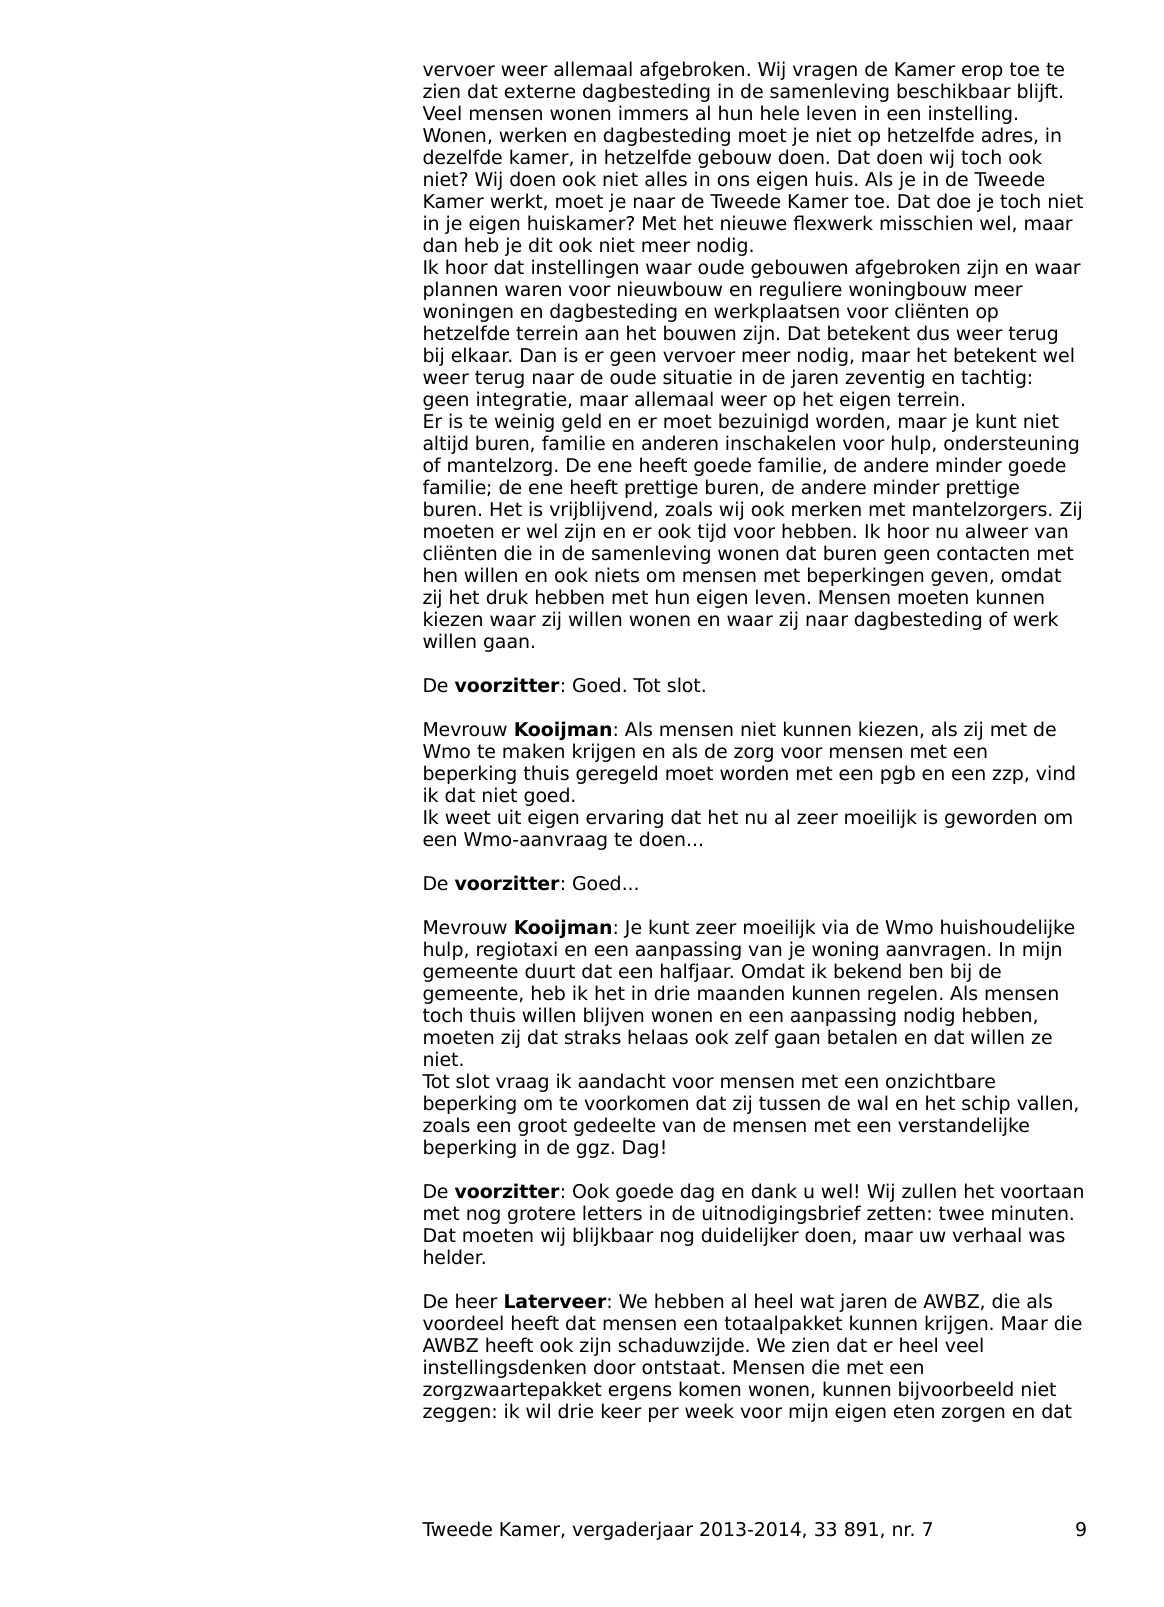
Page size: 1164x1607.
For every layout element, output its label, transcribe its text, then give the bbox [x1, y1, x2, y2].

text vervoer weer allemaal afgebroken. Wij vragen de Kamer erop toe te zien dat externe dagbesteding in de samenleving beschikbaar blijft. Veel mensen wonen immers al hun hele leven in een instelling. Wonen, werken en dagbesteding moet je niet op hetzelfde adres, in dezelfde kamer, in hetzelfde gebouw doen. Dat doen wij toch ook niet? Wij doen ook niet alles in ons eigen huis. Als je in de Tweede Kamer werkt, moet je naar de Tweede Kamer toe. Dat doe je toch niet in je eigen huiskamer? Met het nieuwe flexwerk misschien wel, maar dan heb je dit ook niet meer nodig. [422, 59, 1087, 257]
text Ik hoor dat instellingen waar oude gebouwen afgebroken zijn en waar plannen waren voor nieuwbouw en reguliere woningbouw meer woningen en dagbesteding en werkplaatsen voor cliënten op hetzelfde terrein aan het bouwen zijn. Dat betekent dus weer terug bij elkaar. Dan is er geen vervoer meer nodig, maar het betekent wel weer terug naar de oude situatie in de jaren zeventig en tachtig: geen integratie, maar allemaal weer op het eigen terrein. [422, 257, 1087, 411]
text Ik weet uit eigen ervaring dat het nu al zeer moeilijk is geworden om een Wmo-aanvraag te doen... [422, 807, 1087, 851]
text Mevrouw Kooijman: Als mensen niet kunnen kiezen, als zij met de Wmo te maken krijgen en als de zorg voor mensen met een beperking thuis geregeld moet worden met een pgb en een zzp, vind ik dat niet goed. [422, 719, 1087, 807]
text De voorzitter: Ook goede dag en dank u wel! Wij zullen het voortaan met nog grotere letters in de uitnodigingsbrief zetten: twee minuten. Dat moeten wij blijkbaar nog duidelijker doen, maar uw verhaal was helder. [422, 1181, 1087, 1269]
text De voorzitter: Goed. Tot slot. [422, 675, 1087, 697]
text Tot slot vraag ik aandacht voor mensen met een onzichtbare beperking om te voorkomen dat zij tussen de wal en het schip vallen, zoals een groot gedeelte van de mensen met een verstandelijke beperking in de ggz. Dag! [422, 1071, 1087, 1159]
text Mevrouw Kooijman: Je kunt zeer moeilijk via de Wmo huishoudelijke hulp, regiotaxi en een aanpassing van je woning aanvragen. In mijn gemeente duurt dat een halfjaar. Omdat ik bekend ben bij de gemeente, heb ik het in drie maanden kunnen regelen. Als mensen toch thuis willen blijven wonen en een aanpassing nodig hebben, moeten zij dat straks helaas ook zelf gaan betalen en dat willen ze niet. [422, 917, 1087, 1071]
text De heer Laterveer: We hebben al heel wat jaren de AWBZ, die als voordeel heeft dat mensen een totaalpakket kunnen krijgen. Maar die AWBZ heeft ook zijn schaduwzijde. We zien dat er heel veel instellingsdenken door ontstaat. Mensen die met een zorgzwaartepakket ergens komen wonen, kunnen bijvoorbeeld niet zeggen: ik wil drie keer per week voor mijn eigen eten zorgen en dat [422, 1291, 1087, 1423]
text De voorzitter: Goed... [422, 873, 1087, 895]
text Er is te weinig geld en er moet bezuinigd worden, maar je kunt niet altijd buren, familie en anderen inschakelen voor hulp, ondersteuning of mantelzorg. De ene heeft goede familie, de andere minder goede familie; de ene heeft prettige buren, de andere minder prettige buren. Het is vrijblijvend, zoals wij ook merken met mantelzorgers. Zij moeten er wel zijn en er ook tijd voor hebben. Ik hoor nu alweer van cliënten die in de samenleving wonen dat buren geen contacten met hen willen en ook niets om mensen met beperkingen geven, omdat zij het druk hebben met hun eigen leven. Mensen moeten kunnen kiezen waar zij willen wonen en waar zij naar dagbesteding of werk willen gaan. [422, 411, 1087, 652]
